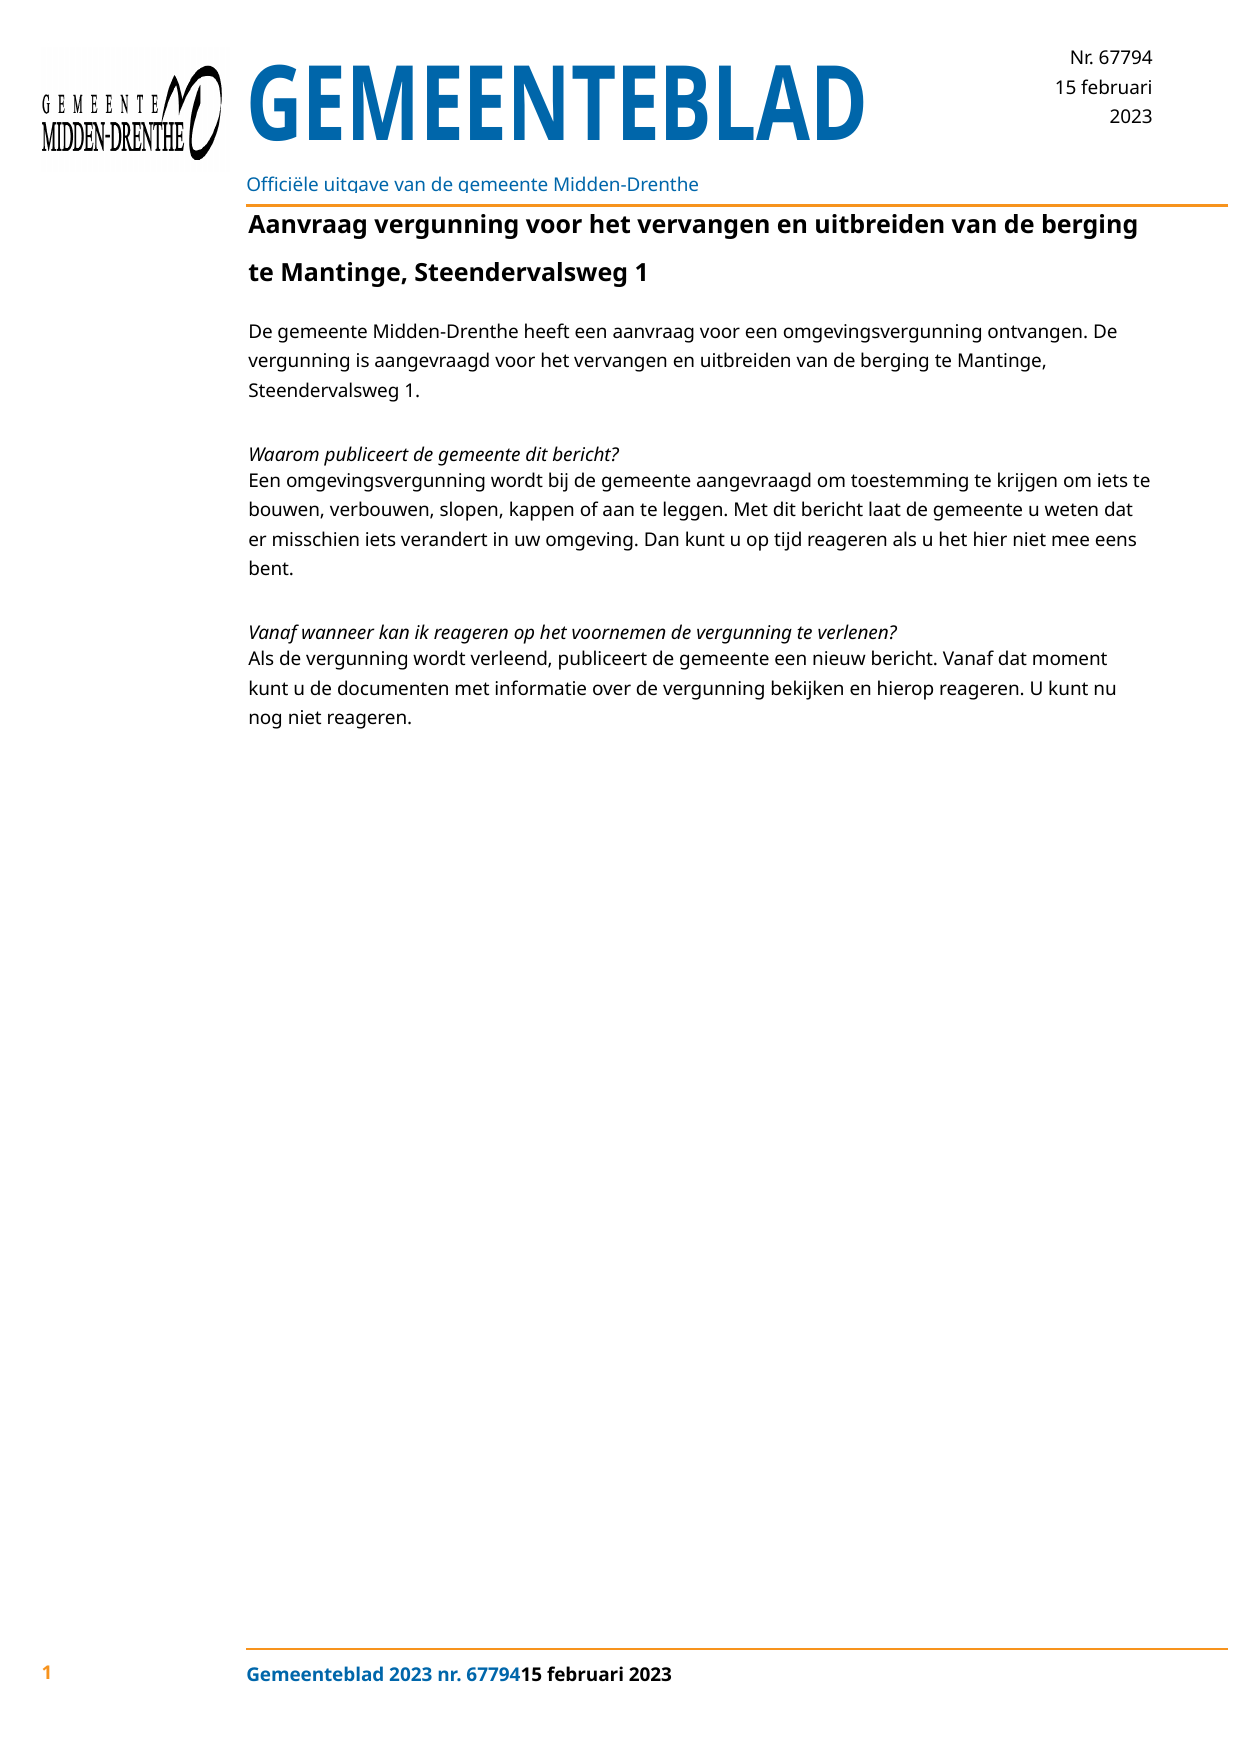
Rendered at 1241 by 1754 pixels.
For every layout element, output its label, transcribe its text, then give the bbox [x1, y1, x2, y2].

text Aanvraag vergunning voor het vervangen en uitbreiden van de berging te Mantinge, Steendervalsweg 1 [248, 207, 1152, 288]
text Als de vergunning wordt verleend, publiceert de gemeente een nieuw bericht. Vanaf dat moment kunt u de documenten met informatie over de vergunning bekijken en hierop reageren. U kunt nu nog niet reageren. [248, 645, 1152, 730]
text De gemeente Midden-Drenthe heeft een aanvraag voor een omgevingsvergunning ontvangen. De vergunning is aangevraagd voor het vervangen en uitbreiden van de berging te Mantinge, Steendervalsweg 1. [248, 318, 1152, 403]
text Waarom publiceert de gemeente dit bericht? [248, 441, 1152, 467]
text Vanaf wanneer kan ik reageren op het voornemen de vergunning te verlenen? [248, 619, 1152, 645]
text Een omgevingsvergunning wordt bij de gemeente aangevraagd om toestemming te krijgen om iets te bouwen, verbouwen, slopen, kappen of aan te leggen. Met dit bericht laat de gemeente u weten dat er misschien iets verandert in uw omgeving. Dan kunt u op tijd reageren als u het hier niet mee eens bent. [248, 467, 1152, 581]
picture [41, 47, 231, 172]
